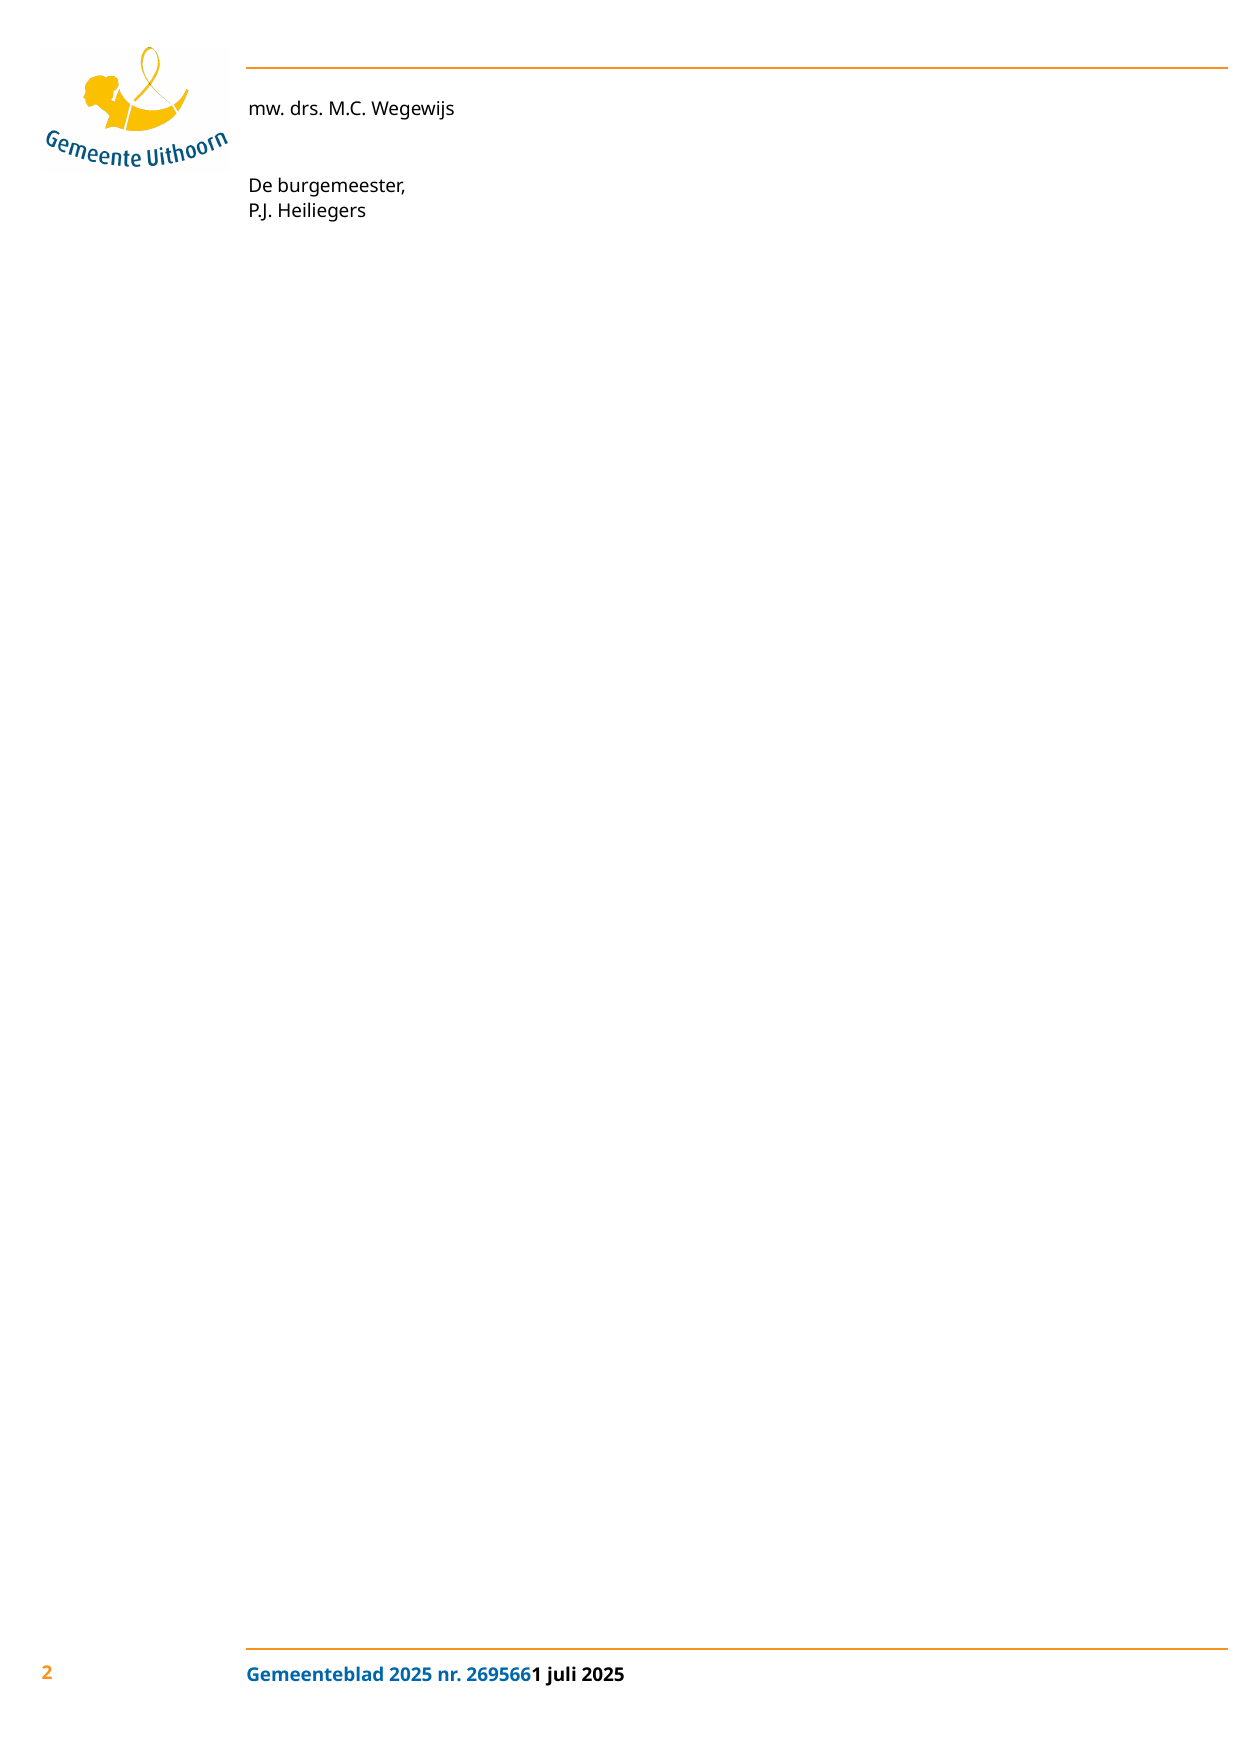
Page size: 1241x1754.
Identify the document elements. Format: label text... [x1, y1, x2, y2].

text P.J. Heiliegers [248, 198, 1152, 223]
picture [41, 47, 231, 172]
text De burgemeester, [248, 172, 1152, 198]
text mw. drs. M.C. Wegewijs [248, 95, 1152, 121]
